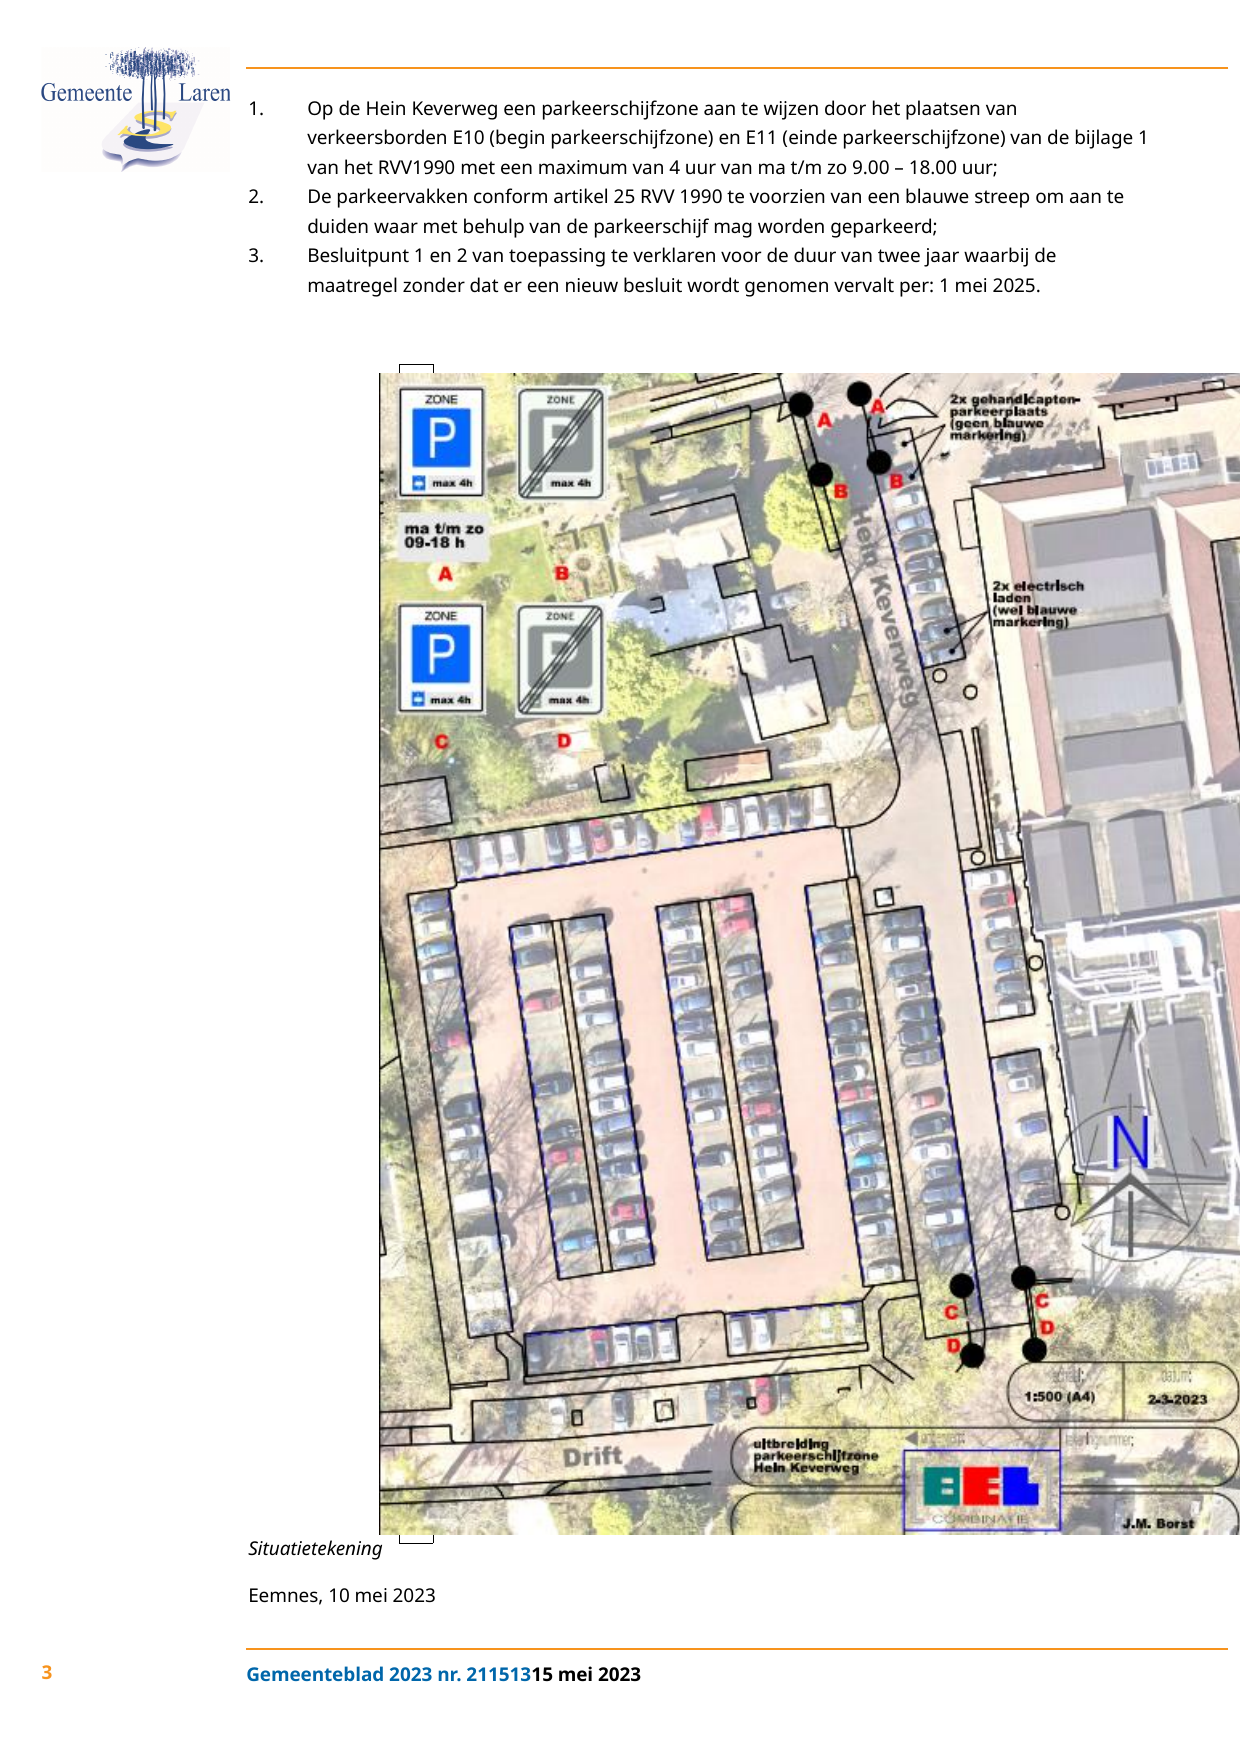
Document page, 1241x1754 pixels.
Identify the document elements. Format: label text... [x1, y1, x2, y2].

picture [41, 47, 231, 172]
picture [379, 373, 1240, 1535]
list Op de Hein Keverweg een parkeerschijfzone aan te wijzen door het plaatsen van verkeersborden E10 (begin parkeerschijfzone) en E11 (einde parkeerschijfzone) van de bijlage 1 van het RVV1990 met een maximum van 4 uur van ma t/m zo 9.00 – 18.00 uur; [248, 95, 1152, 180]
text Eemnes, 10 mei 2023 [248, 1583, 1152, 1608]
list De parkeervakken conform artikel 25 RVV 1990 te voorzien van een blauwe streep om aan te duiden waar met behulp van de parkeerschijf mag worden geparkeerd; [248, 183, 1152, 239]
text Situatietekening [248, 352, 1152, 1561]
list Besluitpunt 1 en 2 van toepassing te verklaren voor de duur van twee jaar waarbij de maatregel zonder dat er een nieuw besluit wordt genomen vervalt per: 1 mei 2025. [248, 243, 1152, 298]
